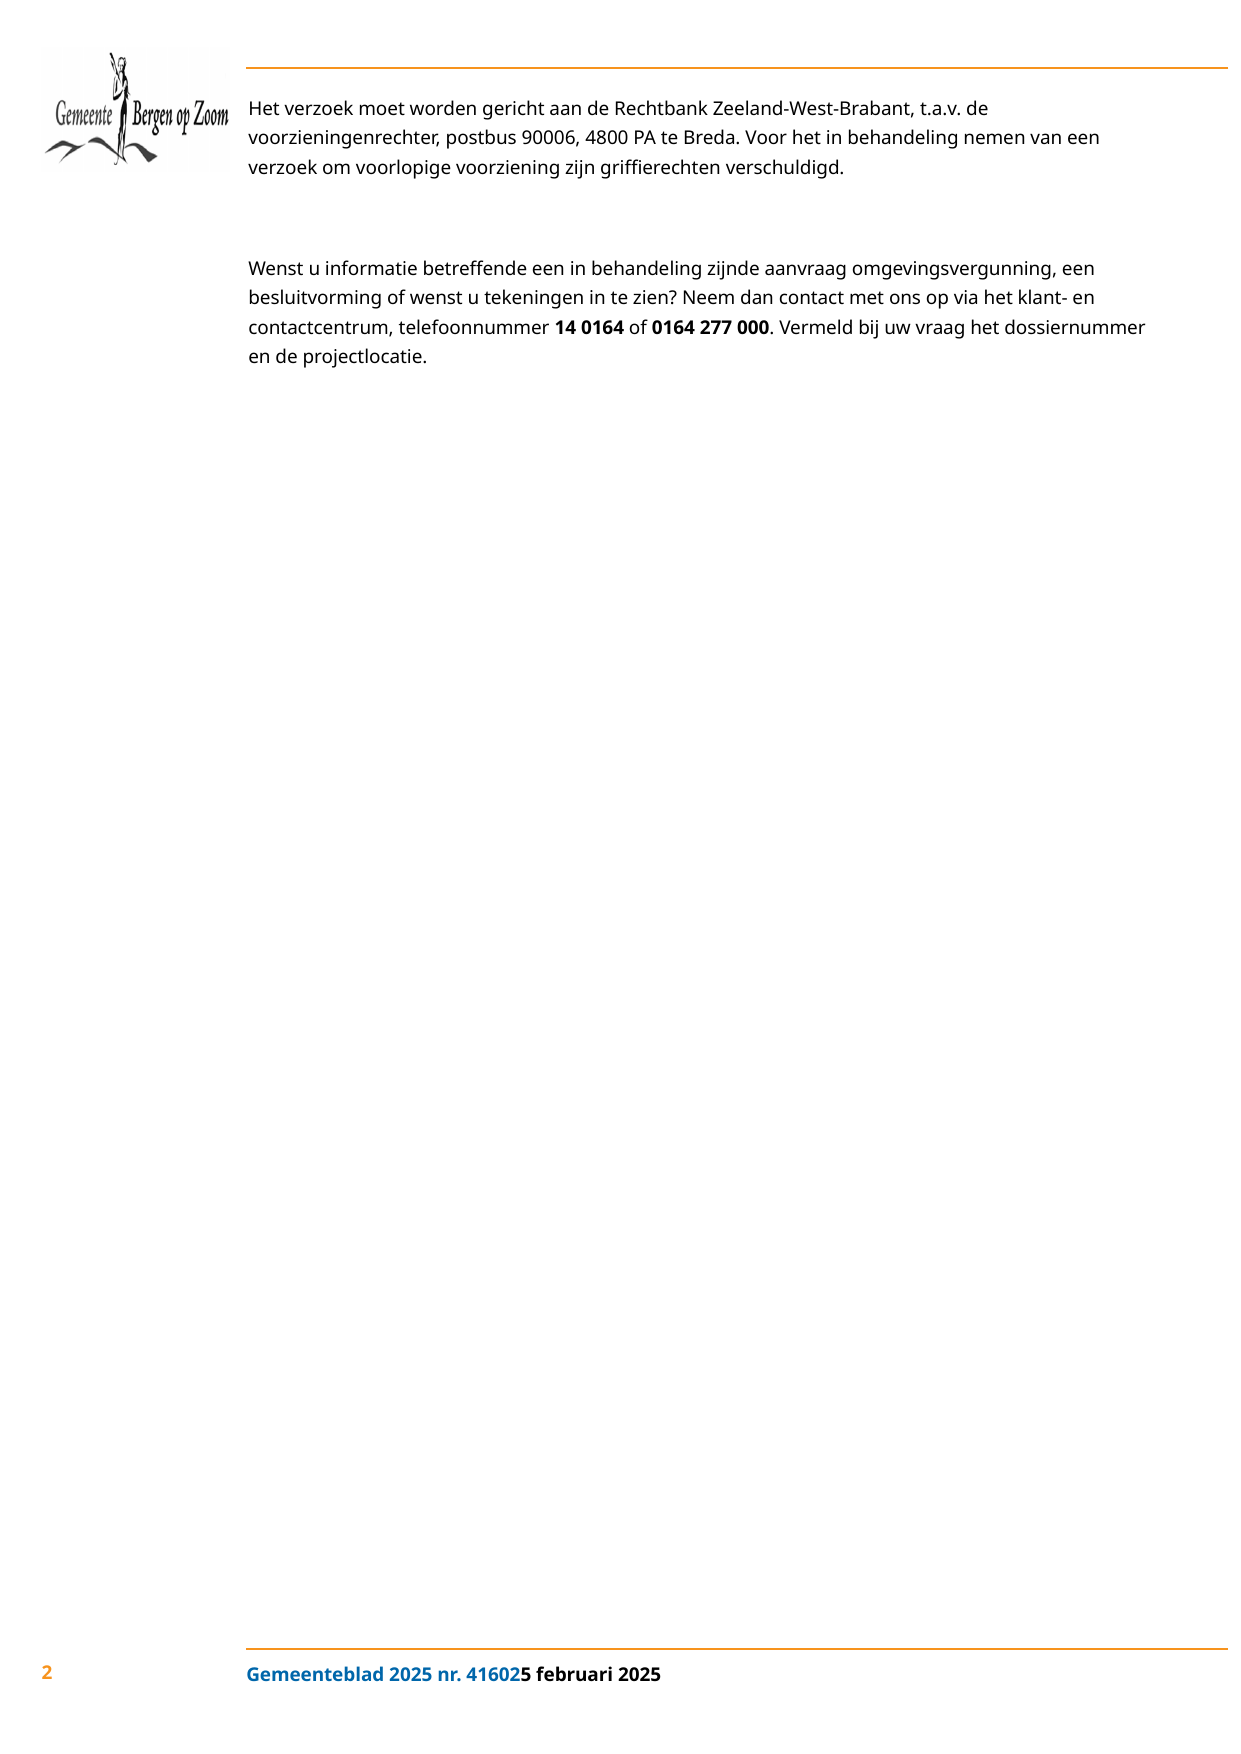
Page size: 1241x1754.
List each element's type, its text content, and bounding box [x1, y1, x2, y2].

text Wenst u informatie betreffende een in behandeling zijnde aanvraag omgevingsvergunning, een besluitvorming of wenst u tekeningen in te zien? Neem dan contact met ons op via het klant- en contactcentrum, telefoonnummer 14 0164 of 0164 277 000. Vermeld bij uw vraag het dossiernummer en de projectlocatie. [248, 255, 1152, 369]
text Het verzoek moet worden gericht aan de Rechtbank Zeeland-West-Brabant, t.a.v. de voorzieningenrechter, postbus 90006, 4800 PA te Breda. Voor het in behandeling nemen van een verzoek om voorlopige voorziening zijn griffierechten verschuldigd. [248, 95, 1152, 180]
picture [41, 47, 231, 172]
